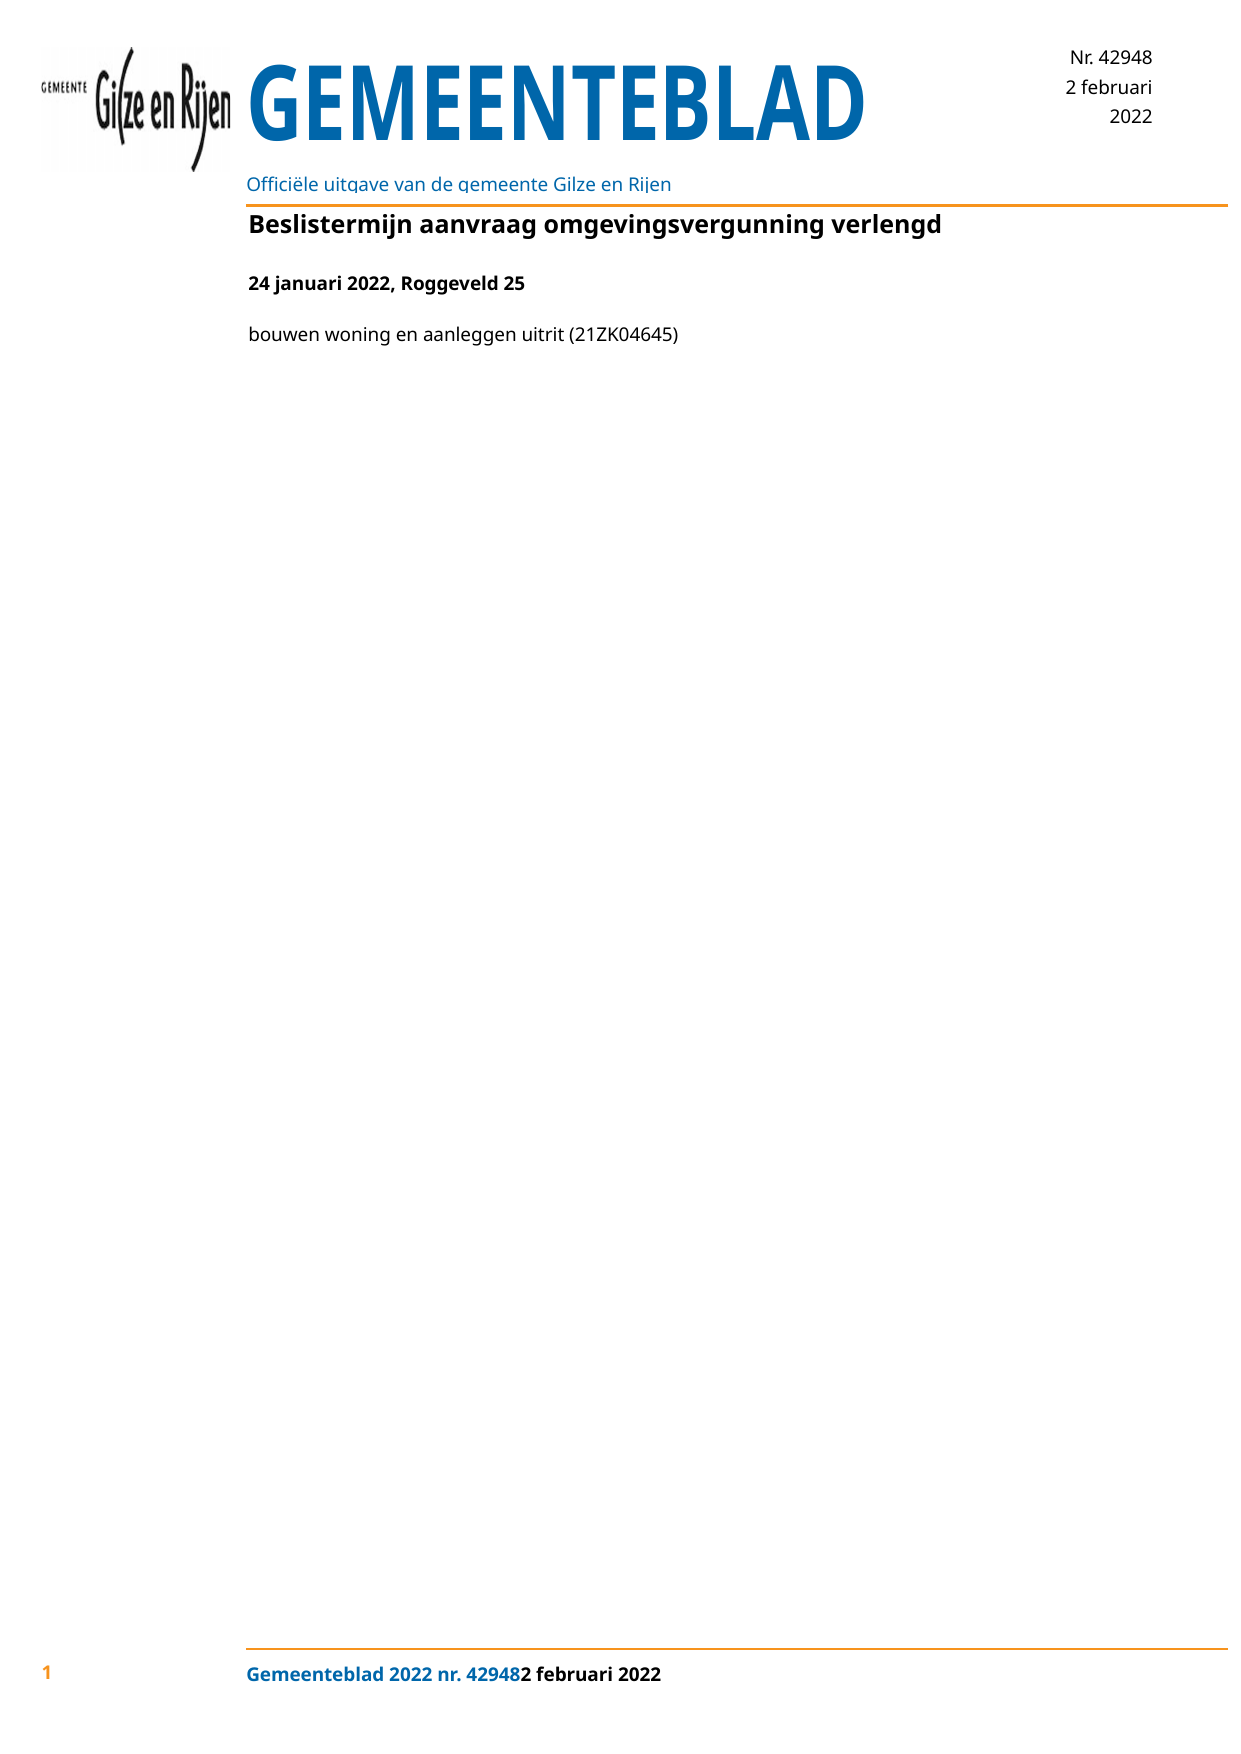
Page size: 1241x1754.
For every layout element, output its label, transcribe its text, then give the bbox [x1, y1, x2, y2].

text Beslistermijn aanvraag omgevingsvergunning verlengd [248, 207, 1152, 241]
text 24 januari 2022, Roggeveld 25 [248, 270, 1152, 296]
picture [41, 47, 231, 172]
text bouwen woning en aanleggen uitrit (21ZK04645) [248, 321, 1152, 346]
